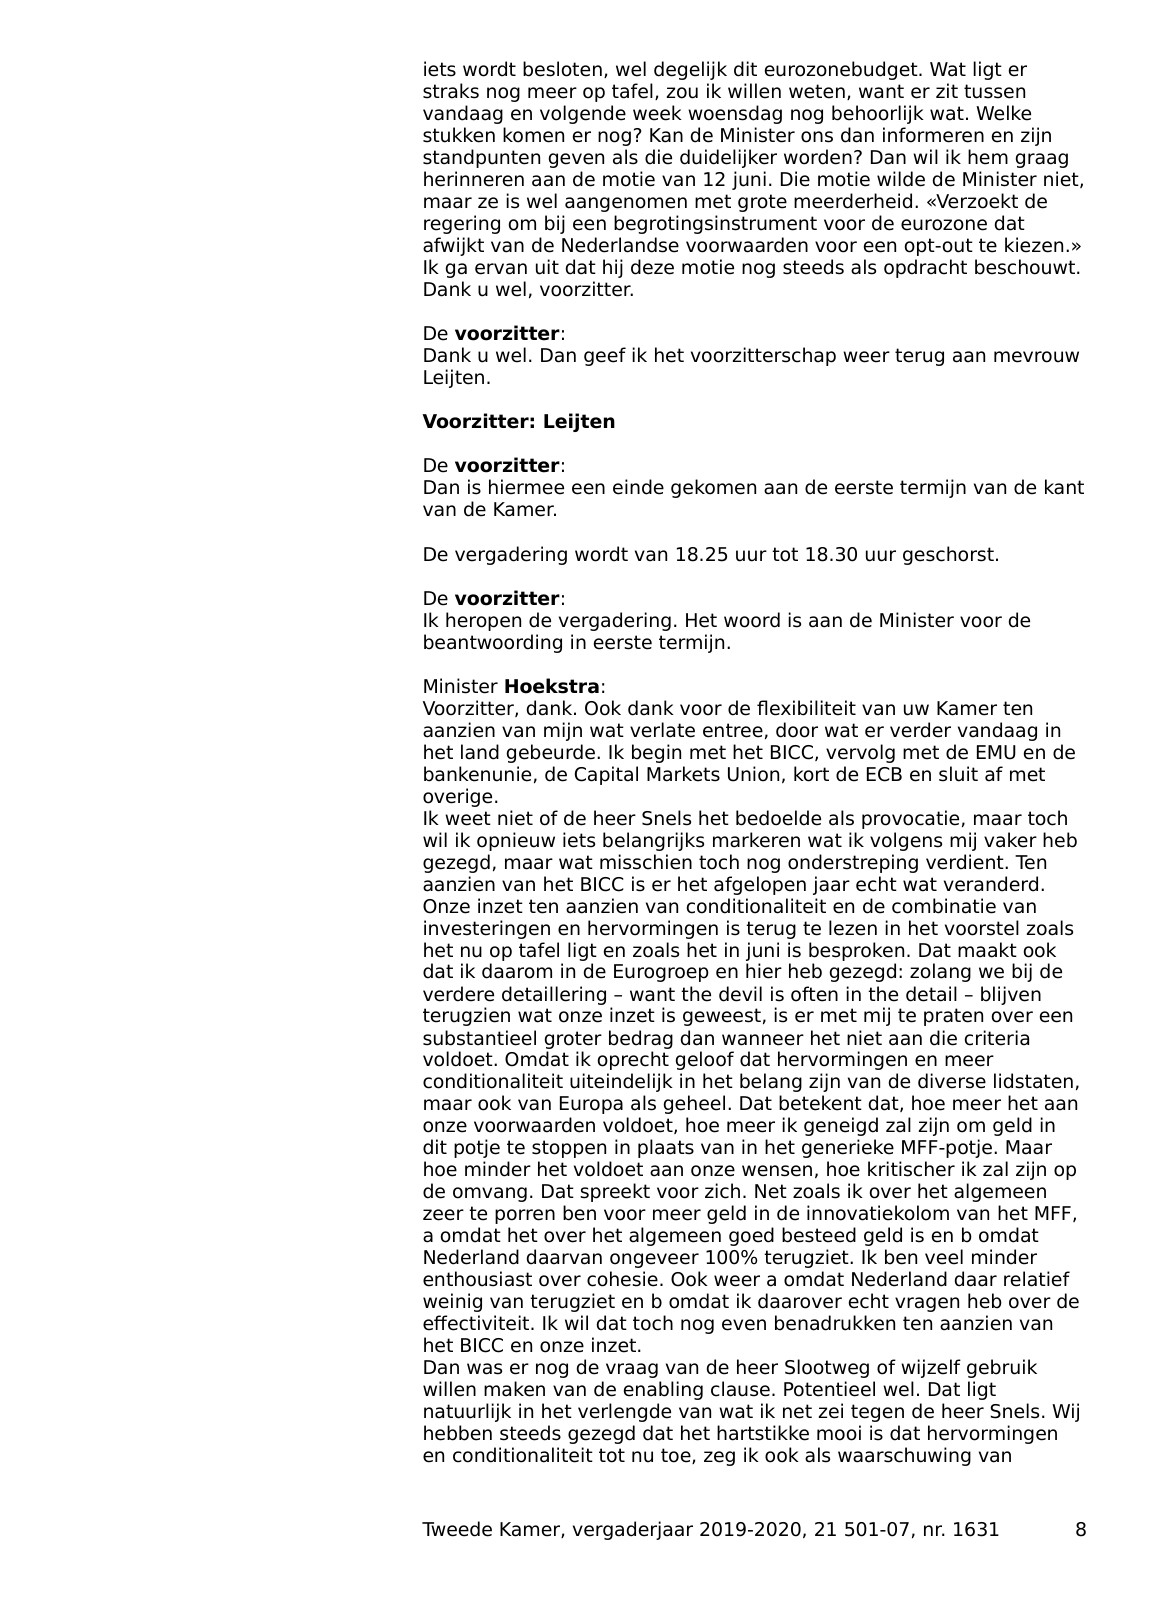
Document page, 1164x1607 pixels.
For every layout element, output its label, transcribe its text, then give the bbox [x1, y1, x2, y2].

text Dank u wel, voorzitter. [422, 279, 1087, 301]
text Minister Hoekstra: [422, 676, 1087, 698]
text Dank u wel. Dan geef ik het voorzitterschap weer terug aan mevrouw Leijten. [422, 345, 1087, 389]
text Ik heropen de vergadering. Het woord is aan de Minister voor de beantwoording in eerste termijn. [422, 609, 1087, 653]
text De voorzitter: [422, 588, 1087, 609]
text De vergadering wordt van 18.25 uur tot 18.30 uur geschorst. [422, 543, 1087, 565]
text Dan is hiermee een einde gekomen aan de eerste termijn van de kant van de Kamer. [422, 477, 1087, 521]
subtitle Voorzitter: Leijten [422, 411, 1087, 433]
text Voorzitter, dank. Ook dank voor de flexibiliteit van uw Kamer ten aanzien van mijn wat verlate entree, door wat er verder vandaag in het land gebeurde. Ik begin met het BICC, vervolg met de EMU en de bankenunie, de Capital Markets Union, kort de ECB en sluit af met overige. [422, 698, 1087, 808]
text iets wordt besloten, wel degelijk dit eurozonebudget. Wat ligt er straks nog meer op tafel, zou ik willen weten, want er zit tussen vandaag en volgende week woensdag nog behoorlijk wat. Welke stukken komen er nog? Kan de Minister ons dan informeren en zijn standpunten geven als die duidelijker worden? Dan wil ik hem graag herinneren aan de motie van 12 juni. Die motie wilde de Minister niet, maar ze is wel aangenomen met grote meerderheid. «Verzoekt de regering om bij een begrotingsinstrument voor de eurozone dat afwijkt van de Nederlandse voorwaarden voor een opt-out te kiezen.» Ik ga ervan uit dat hij deze motie nog steeds als opdracht beschouwt. [422, 59, 1087, 279]
text De voorzitter: [422, 323, 1087, 345]
text De voorzitter: [422, 455, 1087, 477]
text Dan was er nog de vraag van de heer Slootweg of wijzelf gebruik willen maken van de enabling clause. Potentieel wel. Dat ligt natuurlijk in het verlengde van wat ik net zei tegen de heer Snels. Wij hebben steeds gezegd dat het hartstikke mooi is dat hervormingen en conditionaliteit tot nu toe, zeg ik ook als waarschuwing van [422, 1357, 1087, 1467]
text Ik weet niet of de heer Snels het bedoelde als provocatie, maar toch wil ik opnieuw iets belangrijks markeren wat ik volgens mij vaker heb gezegd, maar wat misschien toch nog onderstreping verdient. Ten aanzien van het BICC is er het afgelopen jaar echt wat veranderd. Onze inzet ten aanzien van conditionaliteit en de combinatie van investeringen en hervormingen is terug te lezen in het voorstel zoals het nu op tafel ligt en zoals het in juni is besproken. Dat maakt ook dat ik daarom in de Eurogroep en hier heb gezegd: zolang we bij de verdere detaillering – want the devil is often in the detail – blijven terugzien wat onze inzet is geweest, is er met mij te praten over een substantieel groter bedrag dan wanneer het niet aan die criteria voldoet. Omdat ik oprecht geloof dat hervormingen en meer conditionaliteit uiteindelijk in het belang zijn van de diverse lidstaten, maar ook van Europa als geheel. Dat betekent dat, hoe meer het aan onze voorwaarden voldoet, hoe meer ik geneigd zal zijn om geld in dit potje te stoppen in plaats van in het generieke MFF-potje. Maar hoe minder het voldoet aan onze wensen, hoe kritischer ik zal zijn op de omvang. Dat spreekt voor zich. Net zoals ik over het algemeen zeer te porren ben voor meer geld in de innovatiekolom van het MFF, a omdat het over het algemeen goed besteed geld is en b omdat Nederland daarvan ongeveer 100% terugziet. Ik ben veel minder enthousiast over cohesie. Ook weer a omdat Nederland daar relatief weinig van terugziet en b omdat ik daarover echt vragen heb over de effectiviteit. Ik wil dat toch nog even benadrukken ten aanzien van het BICC en onze inzet. [422, 808, 1087, 1357]
